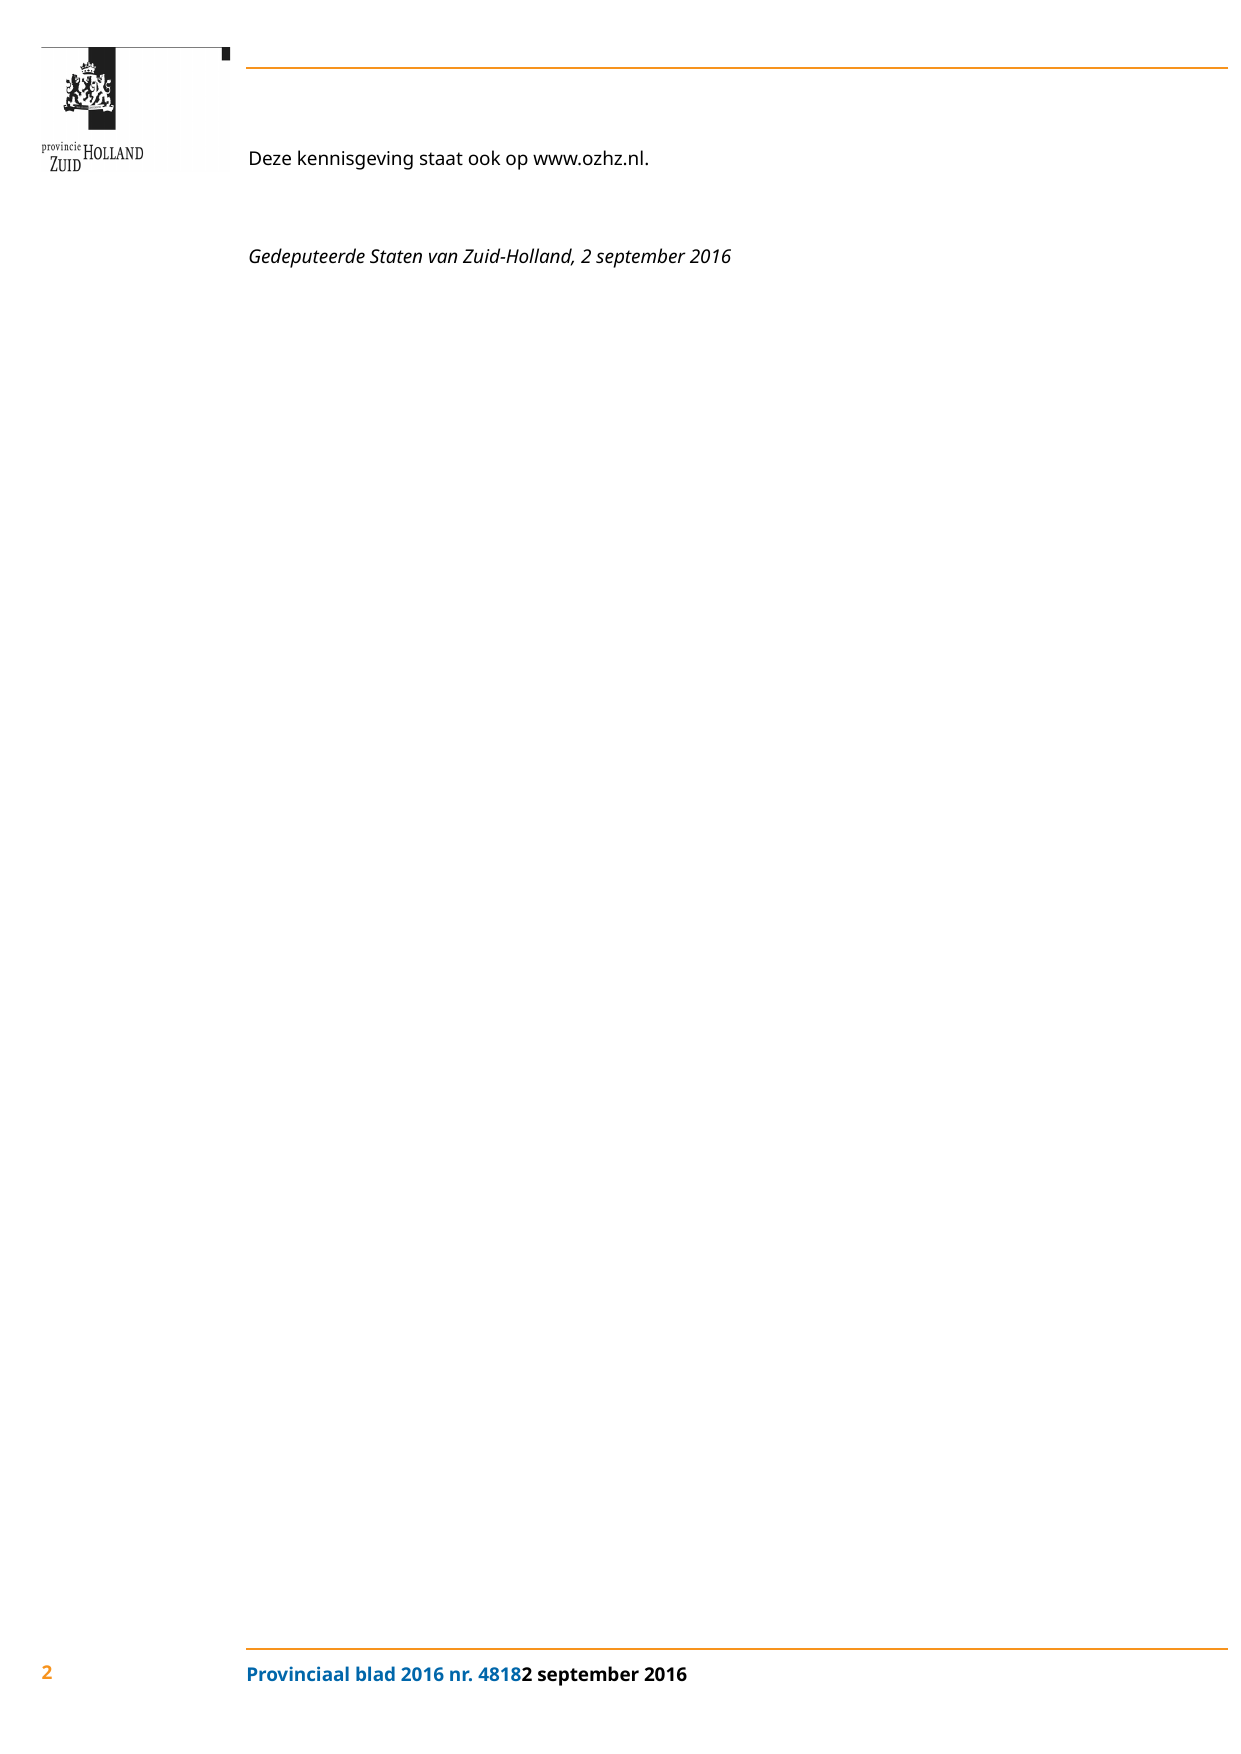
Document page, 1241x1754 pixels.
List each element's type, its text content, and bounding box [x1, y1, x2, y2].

picture [41, 47, 231, 172]
text Deze kennisgeving staat ook op www.ozhz.nl. [248, 145, 1152, 171]
text Gedeputeerde Staten van Zuid-Holland, 2 september 2016 [248, 243, 1152, 269]
